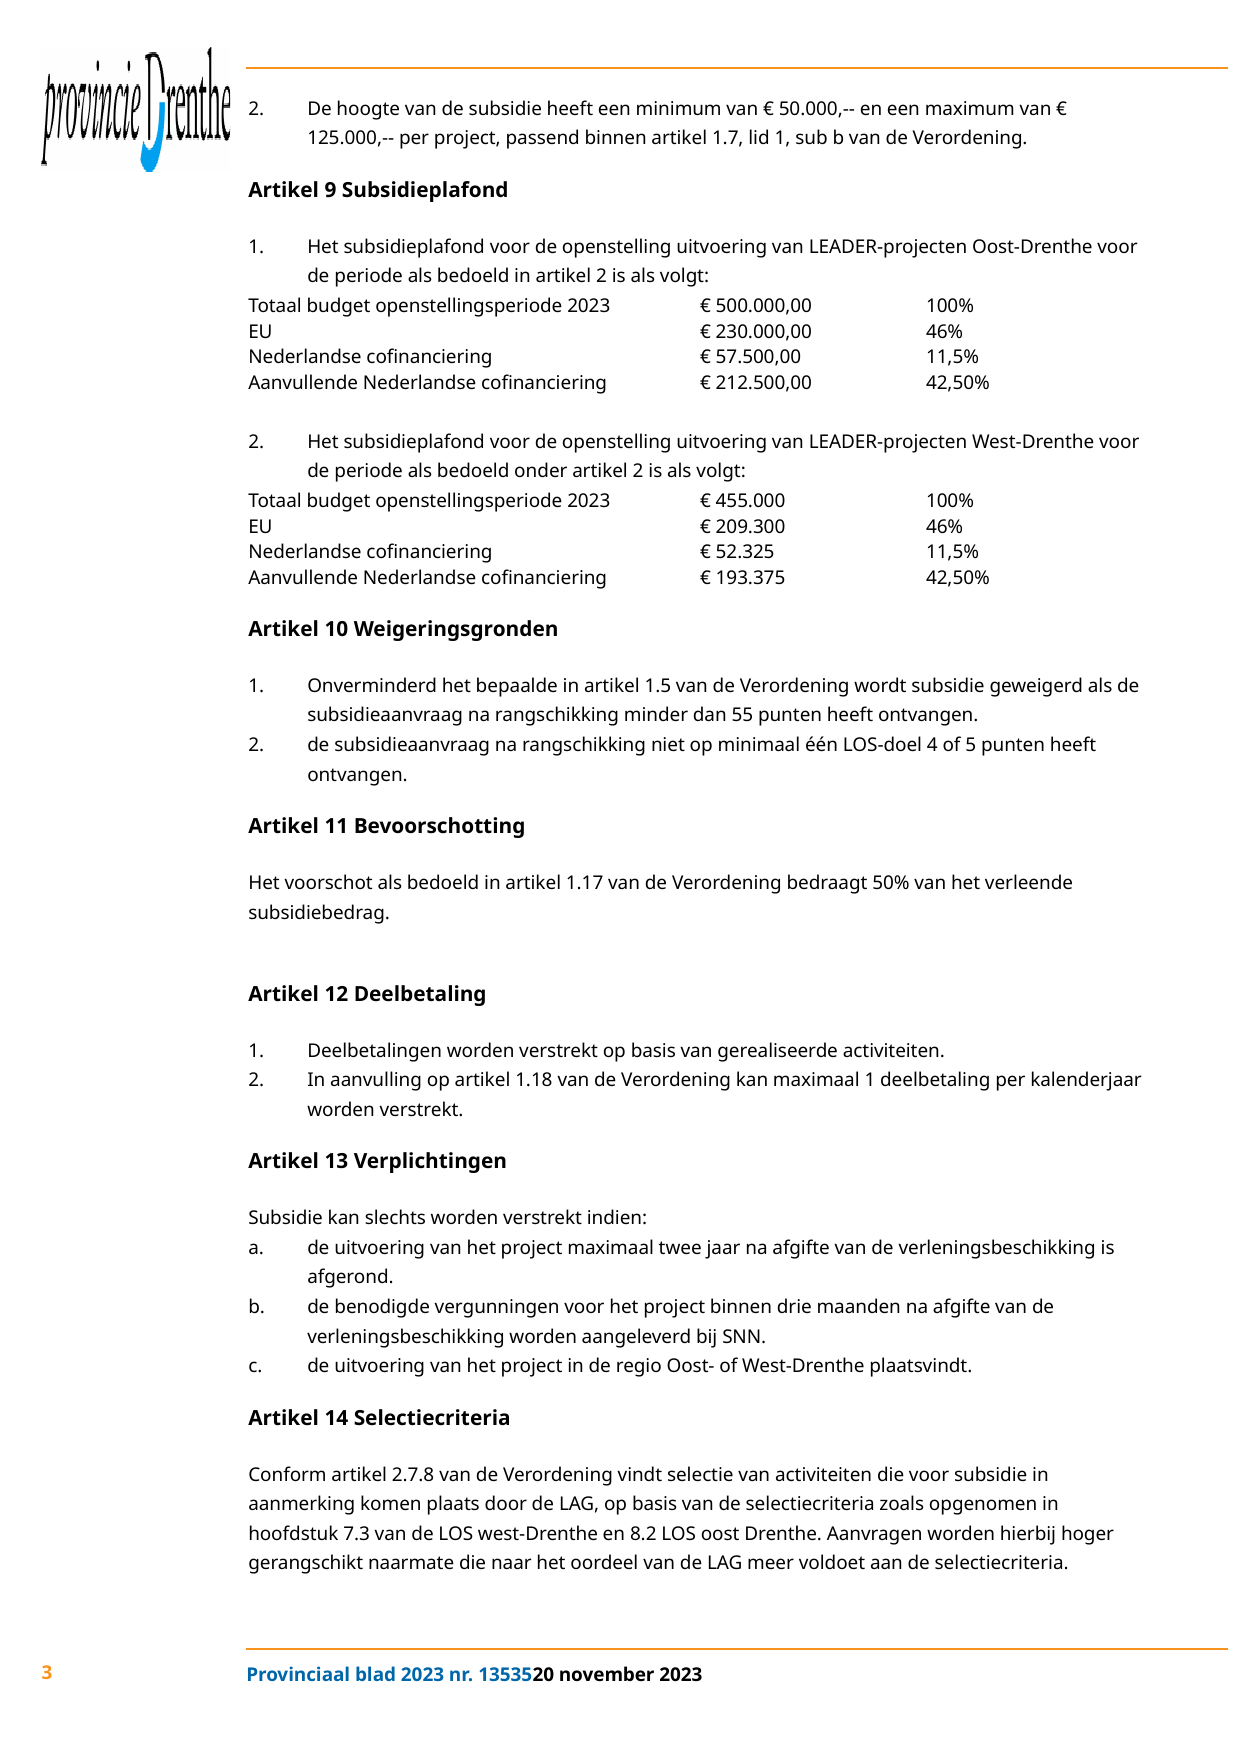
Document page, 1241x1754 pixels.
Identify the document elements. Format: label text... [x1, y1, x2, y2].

table_cell € 52.325 [700, 539, 926, 564]
table_header 100% [926, 292, 1152, 318]
text Subsidie kan slechts worden verstrekt indien: [248, 1204, 1152, 1230]
table_cell 42,50% [926, 564, 1152, 590]
table_cell € 212.500,00 [700, 369, 926, 395]
list de uitvoering van het project maximaal twee jaar na afgifte van de verleningsbeschikking is afgerond. [248, 1234, 1152, 1289]
table_cell 11,5% [926, 344, 1152, 369]
table_cell € 57.500,00 [700, 344, 926, 369]
list In aanvulling op artikel 1.18 van de Verordening kan maximaal 1 deelbetaling per kalenderjaar worden verstrekt. [248, 1066, 1152, 1122]
text Artikel 14 Selectiecriteria [248, 1403, 1152, 1431]
table_cell 46% [926, 513, 1152, 538]
table_cell 42,50% [926, 369, 1152, 395]
picture [41, 47, 231, 172]
table_header € 500.000,00 [700, 292, 926, 318]
list Deelbetalingen worden verstrekt op basis van gerealiseerde activiteiten. [248, 1037, 1152, 1063]
list de subsidieaanvraag na rangschikking niet op minimaal één LOS-doel 4 of 5 punten heeft ontvangen. [248, 731, 1152, 787]
table_cell Nederlandse cofinanciering [248, 539, 700, 564]
text Het voorschot als bedoeld in artikel 1.17 van de Verordening bedraagt 50% van het verleende subsidiebedrag. [248, 869, 1152, 924]
table_header 100% [926, 487, 1152, 513]
table_header Totaal budget openstellingsperiode 2023 [248, 487, 700, 513]
table_cell Aanvullende Nederlandse cofinanciering [248, 564, 700, 590]
table_cell EU [248, 318, 700, 343]
table_header Totaal budget openstellingsperiode 2023 [248, 292, 700, 318]
table_cell Nederlandse cofinanciering [248, 344, 700, 369]
list Onverminderd het bepaalde in artikel 1.5 van de Verordening wordt subsidie geweigerd als de subsidieaanvraag na rangschikking minder dan 55 punten heeft ontvangen. [248, 672, 1152, 727]
text Artikel 11 Bevoorschotting [248, 811, 1152, 840]
text Artikel 13 Verplichtingen [248, 1146, 1152, 1175]
list de benodigde vergunningen voor het project binnen drie maanden na afgifte van de verleningsbeschikking worden aangeleverd bij SNN. [248, 1293, 1152, 1348]
table_cell € 193.375 [700, 564, 926, 590]
table_cell € 209.300 [700, 513, 926, 538]
list De hoogte van de subsidie heeft een minimum van € 50.000,-- en een maximum van € 125.000,-- per project, passend binnen artikel 1.7, lid 1, sub b van de Verordening. [248, 95, 1152, 150]
list de uitvoering van het project in de regio Oost- of West-Drenthe plaatsvindt. [248, 1352, 1152, 1378]
table_cell EU [248, 513, 700, 538]
table_cell 11,5% [926, 539, 1152, 564]
text Conform artikel 2.7.8 van de Verordening vindt selectie van activiteiten die voor subsidie in aanmerking komen plaats door de LAG, op basis van de selectiecriteria zoals opgenomen in hoofdstuk 7.3 van de LOS west-Drenthe en 8.2 LOS oost Drenthe. Aanvragen worden hierbij hoger gerangschikt naarmate die naar het oordeel van de LAG meer voldoet aan de selectiecriteria. [248, 1461, 1152, 1575]
table_cell 46% [926, 318, 1152, 343]
list Het subsidieplafond voor de openstelling uitvoering van LEADER-projecten West-Drenthe voor de periode als bedoeld onder artikel 2 is als volgt: [248, 428, 1152, 483]
table_cell Aanvullende Nederlandse cofinanciering [248, 369, 700, 395]
text Artikel 9 Subsidieplafond [248, 175, 1152, 203]
table_cell € 230.000,00 [700, 318, 926, 343]
list Het subsidieplafond voor de openstelling uitvoering van LEADER-projecten Oost-Drenthe voor de periode als bedoeld in artikel 2 is als volgt: [248, 233, 1152, 288]
text Artikel 12 Deelbetaling [248, 979, 1152, 1007]
table_header € 455.000 [700, 487, 926, 513]
text Artikel 10 Weigeringsgronden [248, 614, 1152, 642]
